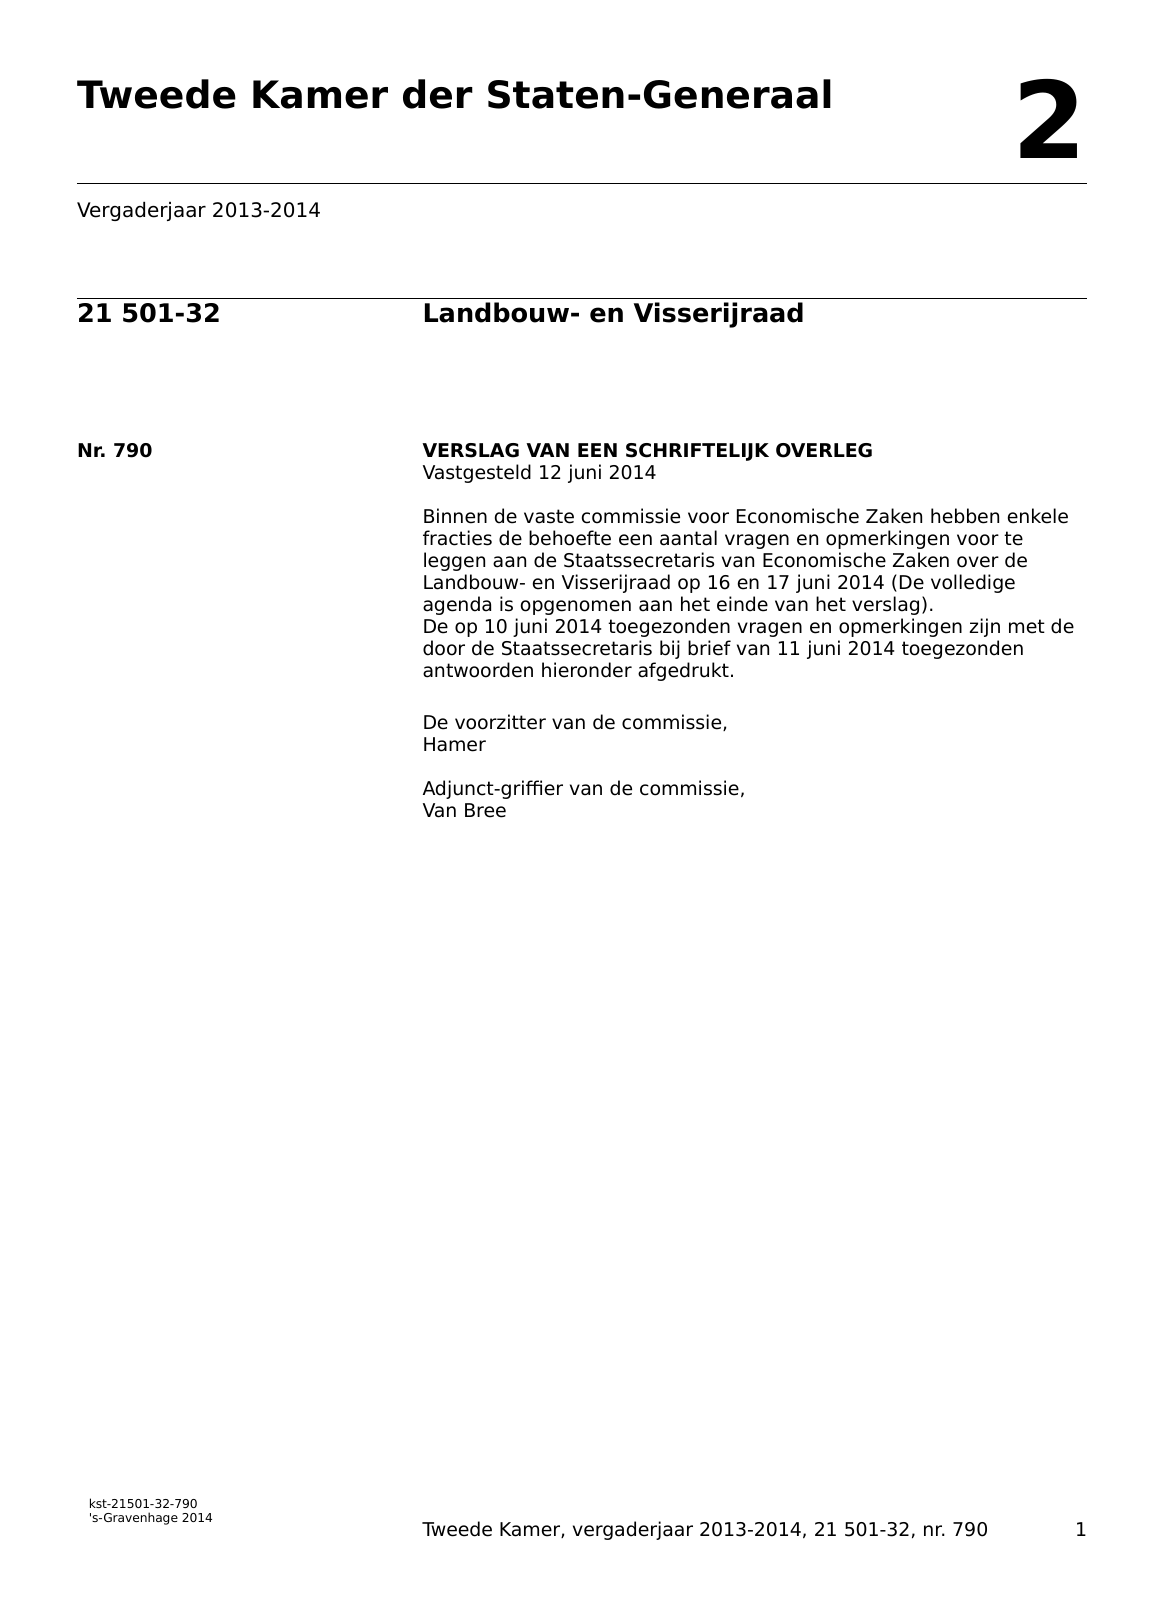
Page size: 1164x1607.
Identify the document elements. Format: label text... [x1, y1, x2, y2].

table_header Tweede Kamer der Staten-Generaal [77, 59, 886, 183]
text De voorzitter van de commissie, Hamer [422, 712, 1087, 756]
subtitle 21 501-32 Landbouw- en Visserijraad [77, 299, 1087, 329]
text 's-Gravenhage 2014 [88, 1511, 323, 1525]
table_cell Vergaderjaar 2013-2014 [77, 184, 1087, 298]
table_header 2 [886, 59, 1087, 183]
text kst-21501-32-790 [88, 1497, 323, 1511]
text De op 10 juni 2014 toegezonden vragen en opmerkingen zijn met de door de Staatssecretaris bij brief van 11 juni 2014 toegezonden antwoorden hieronder afgedrukt. [422, 616, 1087, 682]
subtitle Nr. 790 VERSLAG VAN EEN SCHRIFTELIJK OVERLEG [77, 440, 1087, 462]
text Vastgesteld 12 juni 2014 [422, 462, 1087, 484]
text Adjunct-griffier van de commissie, Van Bree [422, 778, 1087, 822]
text Binnen de vaste commissie voor Economische Zaken hebben enkele fracties de behoefte een aantal vragen en opmerkingen voor te leggen aan de Staatssecretaris van Economische Zaken over de Landbouw- en Visserijraad op 16 en 17 juni 2014 (De volledige agenda is opgenomen aan het einde van het verslag). [422, 506, 1087, 616]
